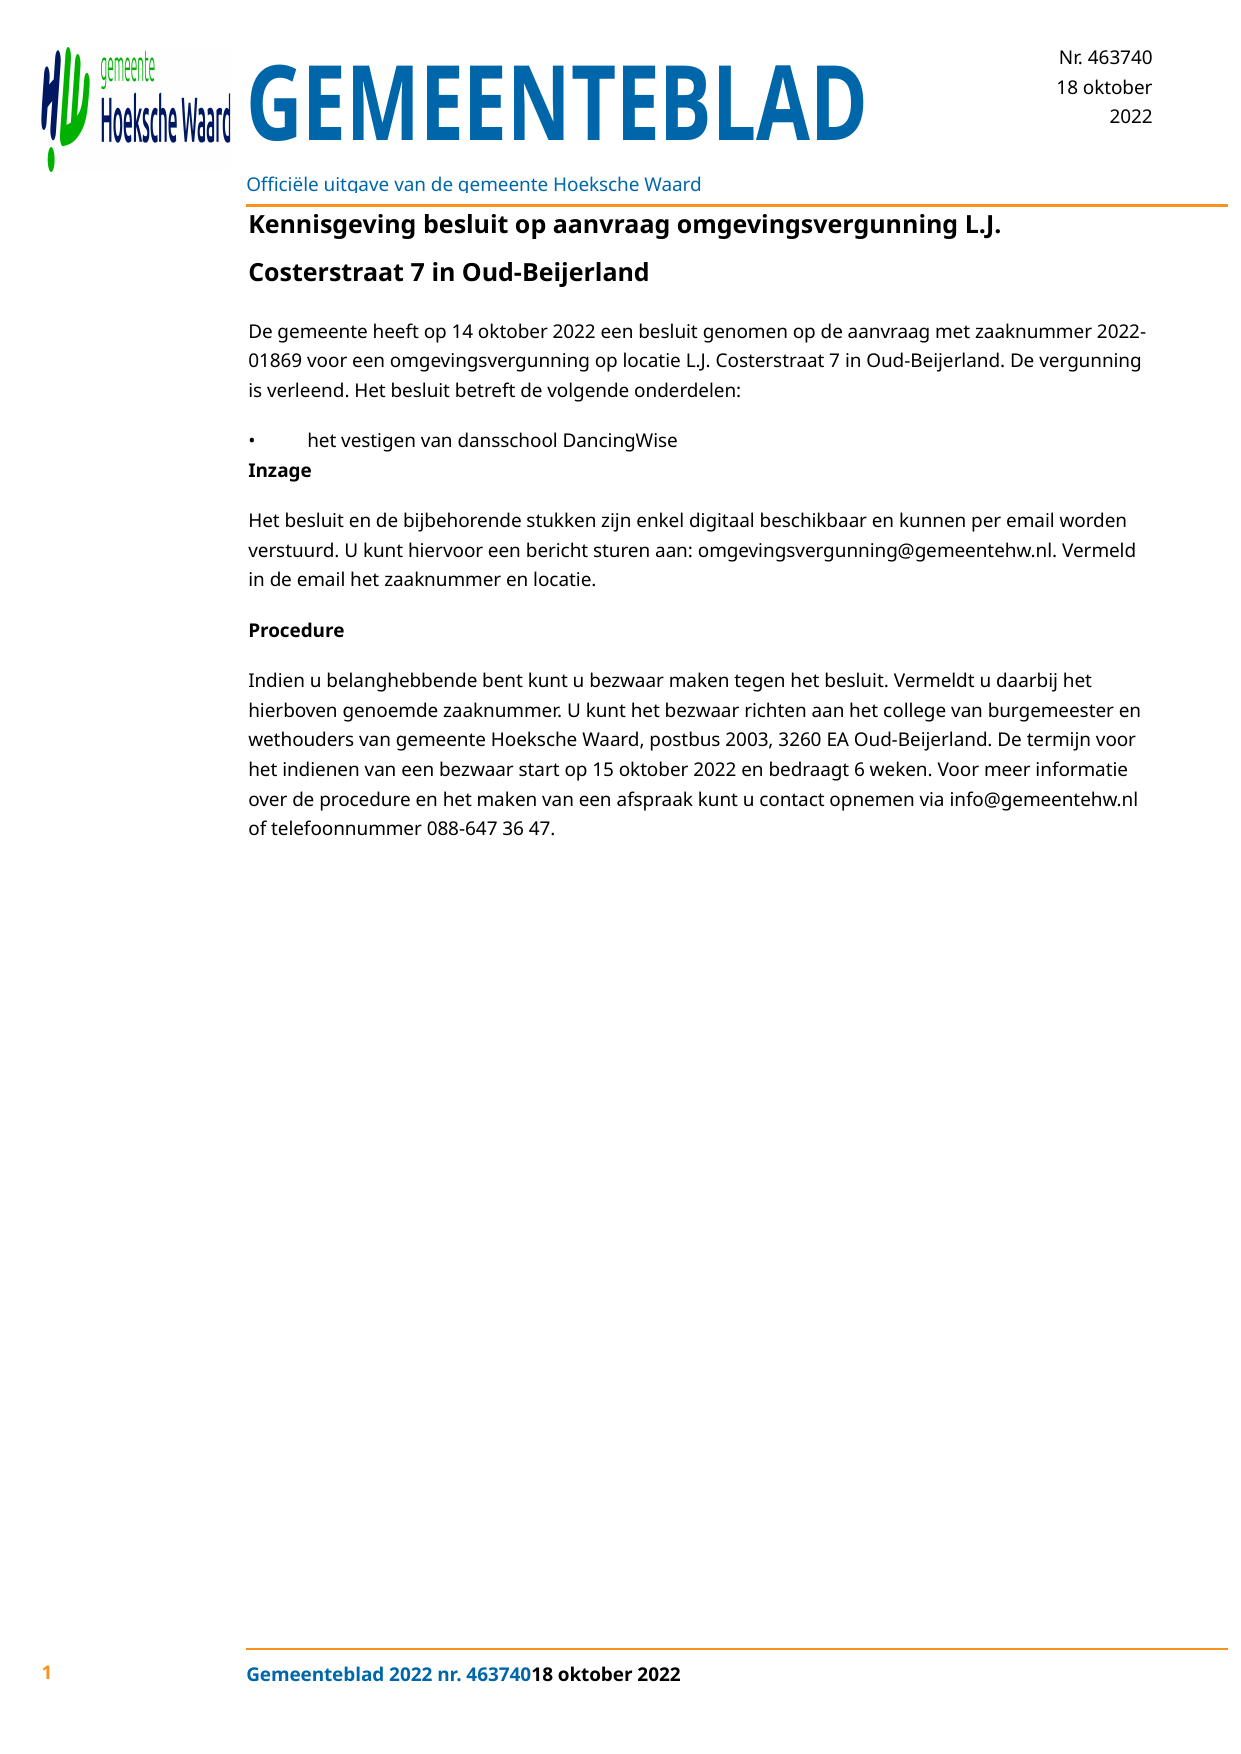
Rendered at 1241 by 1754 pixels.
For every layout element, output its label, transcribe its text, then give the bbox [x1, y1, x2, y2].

text Kennisgeving besluit op aanvraag omgevingsvergunning L.J. Costerstraat 7 in Oud-Beijerland [248, 207, 1152, 288]
text Het besluit en de bijbehorende stukken zijn enkel digitaal beschikbaar en kunnen per email worden verstuurd. U kunt hiervoor een bericht sturen aan: omgevingsvergunning@gemeentehw.nl. Vermeld in de email het zaaknummer en locatie. [248, 507, 1152, 592]
text Indien u belanghebbende bent kunt u bezwaar maken tegen het besluit. Vermeldt u daarbij het hierboven genoemde zaaknummer. U kunt het bezwaar richten aan het college van burgemeester en wethouders van gemeente Hoeksche Waard, postbus 2003, 3260 EA Oud-Beijerland. De termijn voor het indienen van een bezwaar start op 15 oktober 2022 en bedraagt 6 weken. Voor meer informatie over de procedure en het maken van een afspraak kunt u contact opnemen via info@gemeentehw.nl of telefoonnummer 088-647 36 47. [248, 667, 1152, 841]
picture [41, 47, 231, 172]
list het vestigen van dansschool DancingWise [248, 427, 1152, 453]
text Inzage [248, 457, 1152, 483]
text Procedure [248, 617, 1152, 643]
text De gemeente heeft op 14 oktober 2022 een besluit genomen op de aanvraag met zaaknummer 2022-01869 voor een omgevingsvergunning op locatie L.J. Costerstraat 7 in Oud-Beijerland. De vergunning is verleend. Het besluit betreft de volgende onderdelen: [248, 318, 1152, 403]
